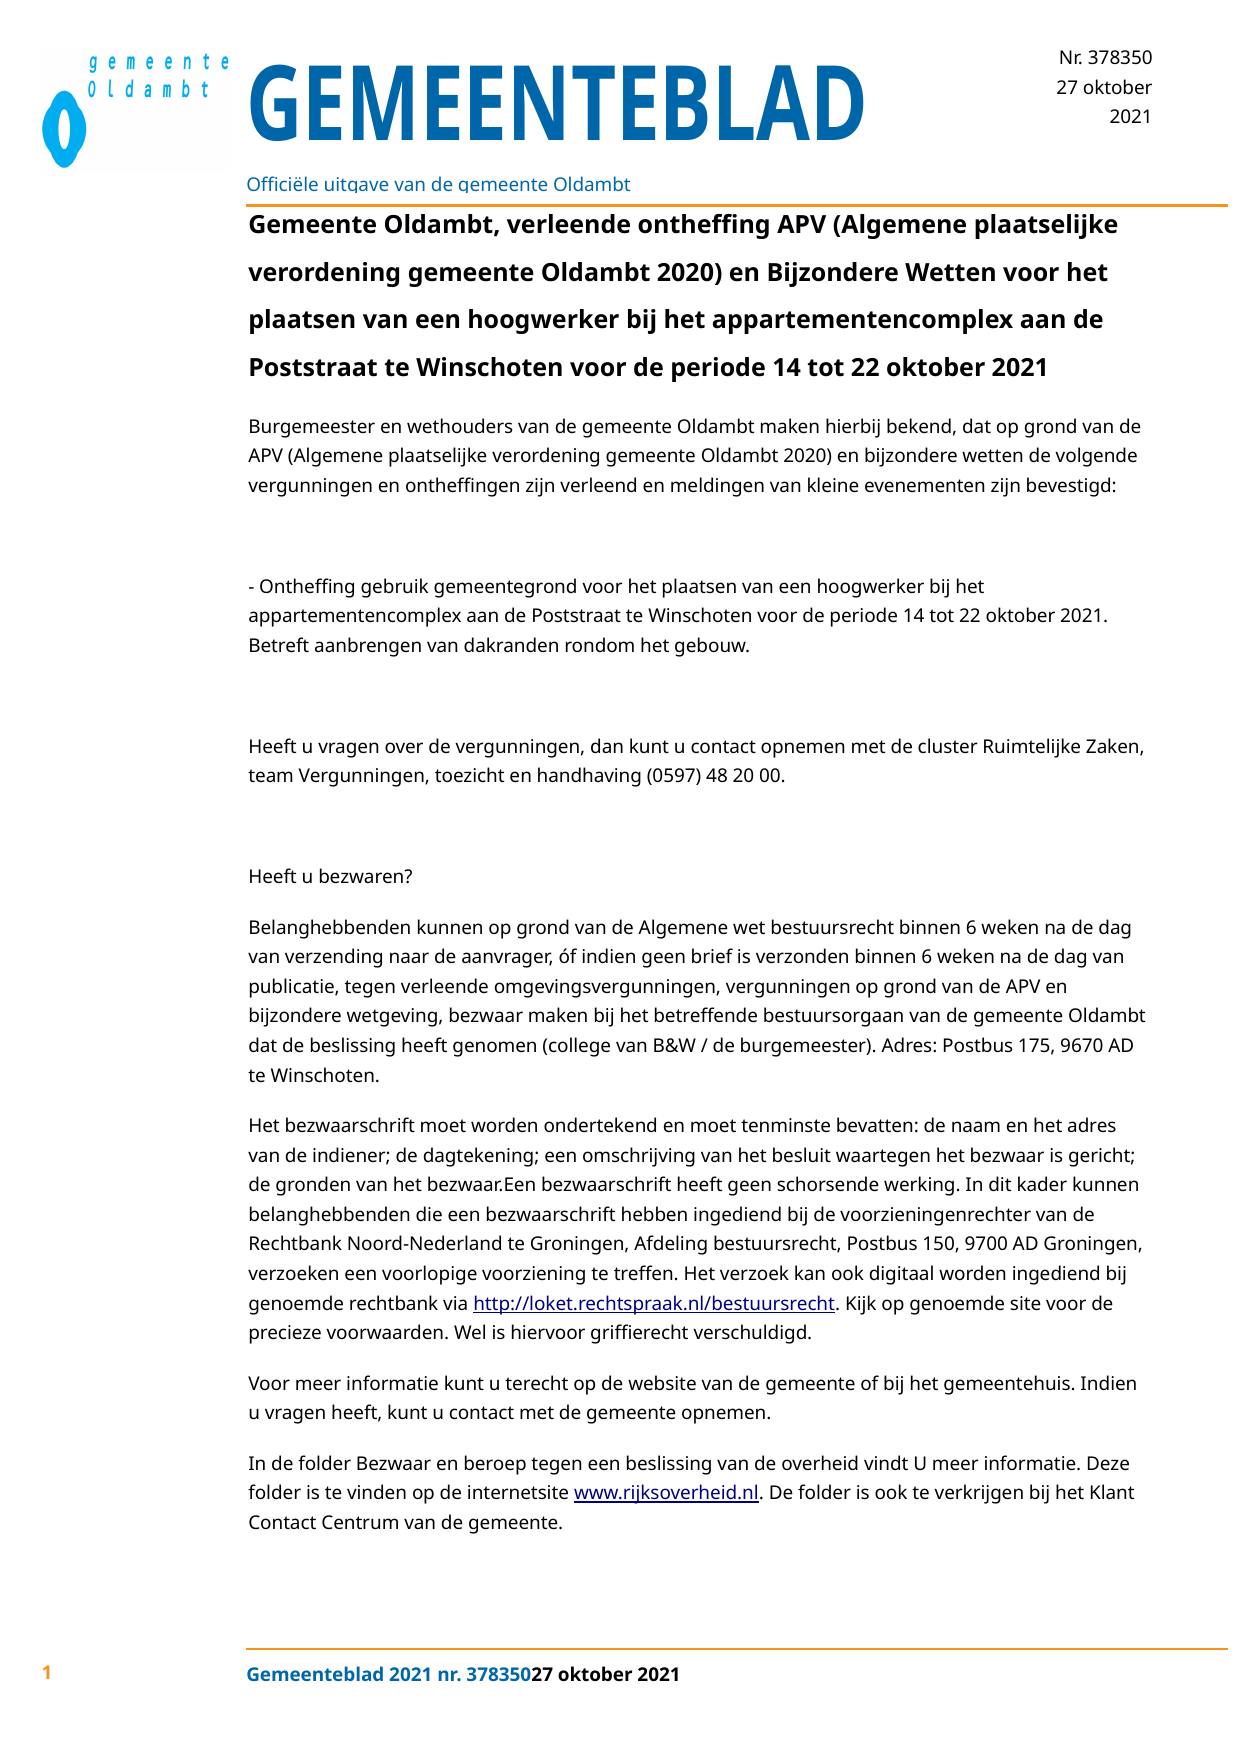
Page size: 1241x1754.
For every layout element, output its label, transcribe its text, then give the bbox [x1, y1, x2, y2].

text Burgemeester en wethouders van de gemeente Oldambt maken hierbij bekend, dat op grond van de APV (Algemene plaatselijke verordening gemeente Oldambt 2020) en bijzondere wetten de volgende vergunningen en ontheffingen zijn verleend en meldingen van kleine evenementen zijn bevestigd: [248, 413, 1152, 498]
text Heeft u bezwaren? [248, 863, 1152, 889]
text Gemeente Oldambt, verleende ontheffing APV (Algemene plaatselijke verordening gemeente Oldambt 2020) en Bijzondere Wetten voor het plaatsen van een hoogwerker bij het appartementencomplex aan de Poststraat te Winschoten voor de periode 14 tot 22 oktober 2021 [248, 207, 1152, 384]
text - Ontheffing gebruik gemeentegrond voor het plaatsen van een hoogwerker bij het appartementencomplex aan de Poststraat te Winschoten voor de periode 14 tot 22 oktober 2021. Betreft aanbrengen van dakranden rondom het gebouw. [248, 573, 1152, 658]
text In de folder Bezwaar en beroep tegen een beslissing van de overheid vindt U meer informatie. Deze folder is te vinden op de internetsite www.rijksoverheid.nl. De folder is ook te verkrijgen bij het Klant Contact Centrum van de gemeente. [248, 1450, 1152, 1535]
text Belanghebbenden kunnen op grond van de Algemene wet bestuursrecht binnen 6 weken na de dag van verzending naar de aanvrager, óf indien geen brief is verzonden binnen 6 weken na de dag van publicatie, tegen verleende omgevingsvergunningen, vergunningen op grond van de APV en bijzondere wetgeving, bezwaar maken bij het betreffende bestuursorgaan van de gemeente Oldambt dat de beslissing heeft genomen (college van B&W / de burgemeester). Adres: Postbus 175, 9670 AD te Winschoten. [248, 914, 1152, 1088]
text Het bezwaarschrift moet worden ondertekend en moet tenminste bevatten: de naam en het adres van de indiener; de dagtekening; een omschrijving van het besluit waartegen het bezwaar is gericht; de gronden van het bezwaar.Een bezwaarschrift heeft geen schorsende werking. In dit kader kunnen belanghebbenden die een bezwaarschrift hebben ingediend bij de voorzieningenrechter van de Rechtbank Noord-Nederland te Groningen, Afdeling bestuursrecht, Postbus 150, 9700 AD Groningen, verzoeken een voorlopige voorziening te treffen. Het verzoek kan ook digitaal worden ingediend bij genoemde rechtbank via http://loket.rechtspraak.nl/bestuursrecht. Kijk op genoemde site voor de precieze voorwaarden. Wel is hiervoor griffierecht verschuldigd. [248, 1112, 1152, 1345]
text Heeft u vragen over de vergunningen, dan kunt u contact opnemen met de cluster Ruimtelijke Zaken, team Vergunningen, toezicht en handhaving (0597) 48 20 00. [248, 733, 1152, 788]
text Voor meer informatie kunt u terecht op de website van de gemeente of bij het gemeentehuis. Indien u vragen heeft, kunt u contact met de gemeente opnemen. [248, 1370, 1152, 1425]
picture [41, 47, 231, 172]
